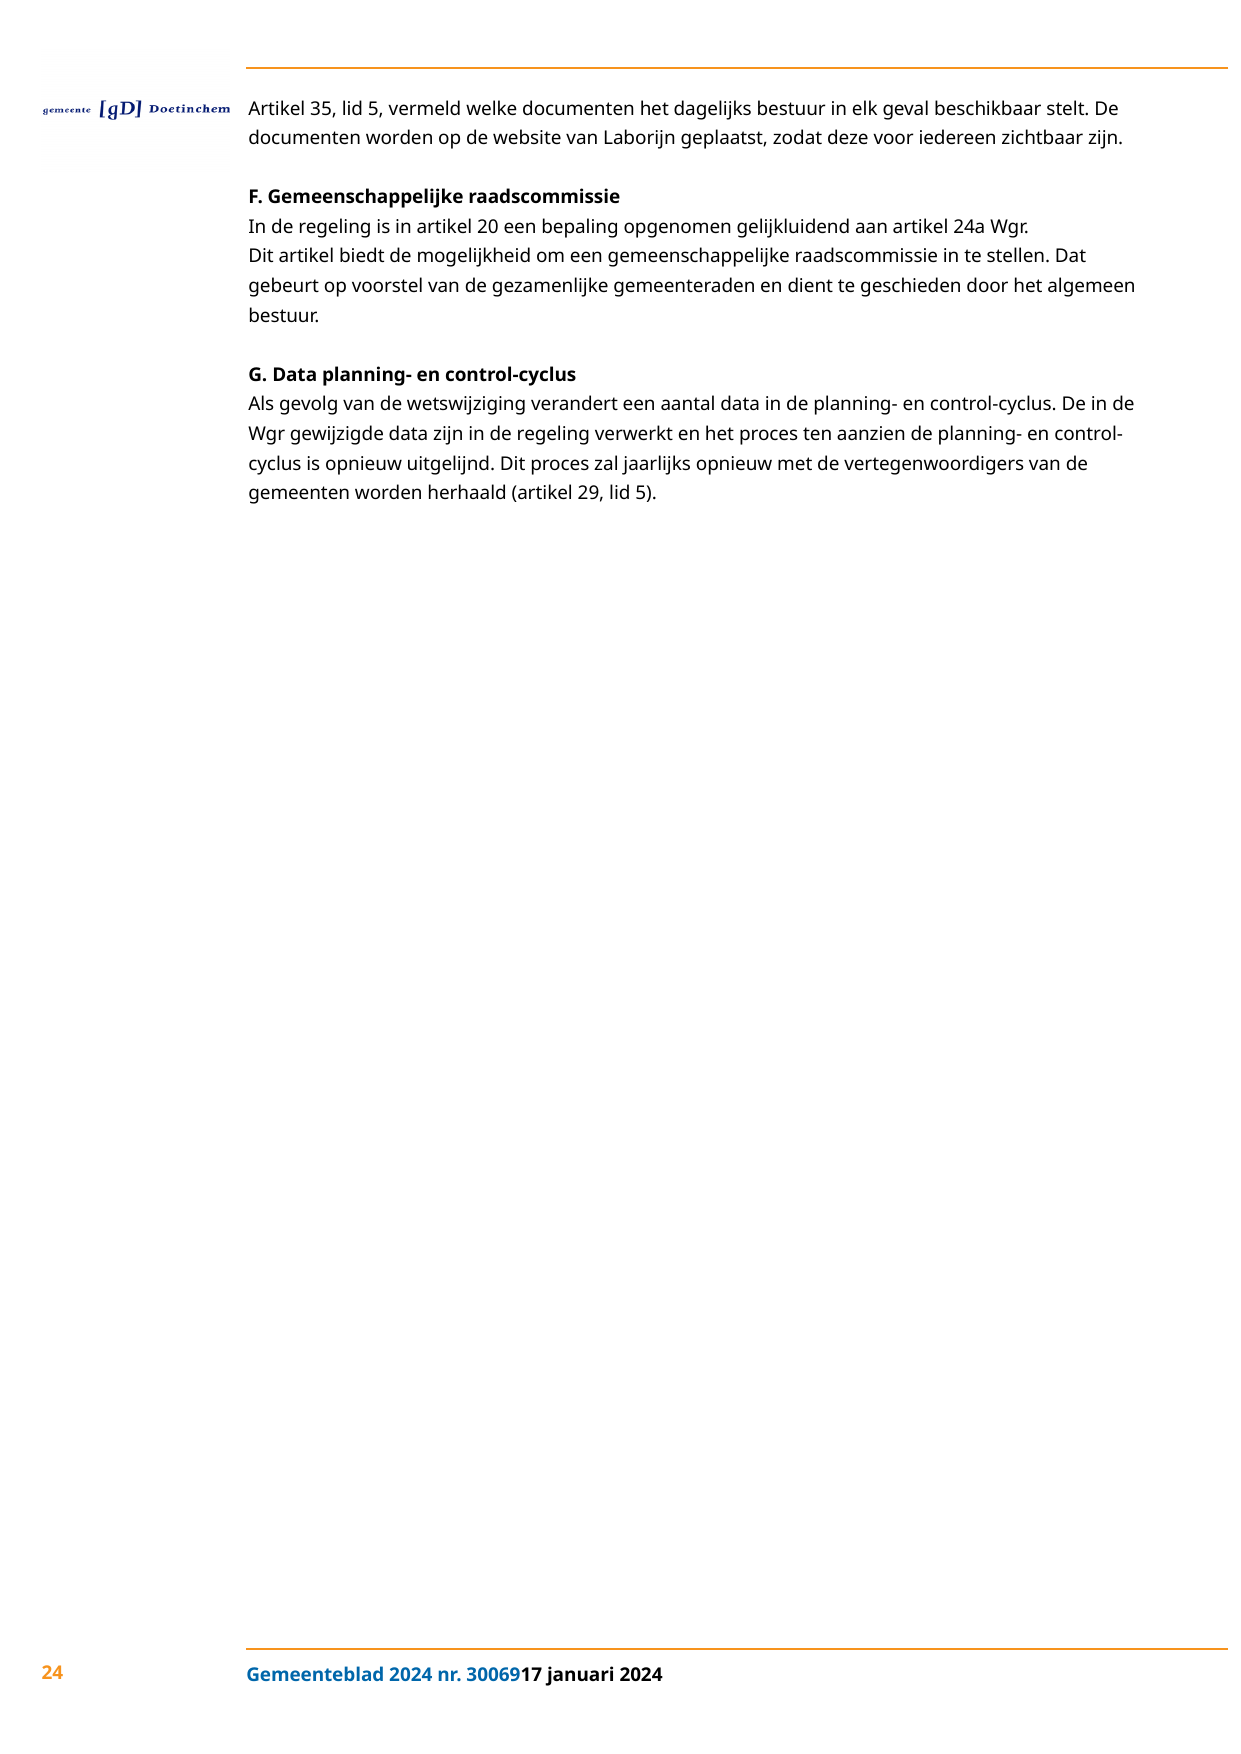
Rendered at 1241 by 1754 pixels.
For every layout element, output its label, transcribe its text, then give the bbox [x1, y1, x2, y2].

text In de regeling is in artikel 20 een bepaling opgenomen gelijkluidend aan artikel 24a Wgr. [248, 213, 1152, 239]
text F. Gemeenschappelijke raadscommissie [248, 183, 1152, 209]
text Als gevolg van de wetswijziging verandert een aantal data in de planning- en control-cyclus. De in de Wgr gewijzigde data zijn in de regeling verwerkt en het proces ten aanzien de planning- en control-cyclus is opnieuw uitgelijnd. Dit proces zal jaarlijks opnieuw met de vertegenwoordigers van de gemeenten worden herhaald (artikel 29, lid 5). [248, 391, 1152, 505]
text G. Data planning- en control-cyclus [248, 361, 1152, 387]
text Artikel 35, lid 5, vermeld welke documenten het dagelijks bestuur in elk geval beschikbaar stelt. De documenten worden op de website van Laborijn geplaatst, zodat deze voor iedereen zichtbaar zijn. [248, 95, 1152, 150]
text Dit artikel biedt de mogelijkheid om een gemeenschappelijke raadscommissie in te stellen. Dat gebeurt op voorstel van de gezamenlijke gemeenteraden en dient te geschieden door het algemeen bestuur. [248, 243, 1152, 328]
picture [41, 47, 231, 172]
